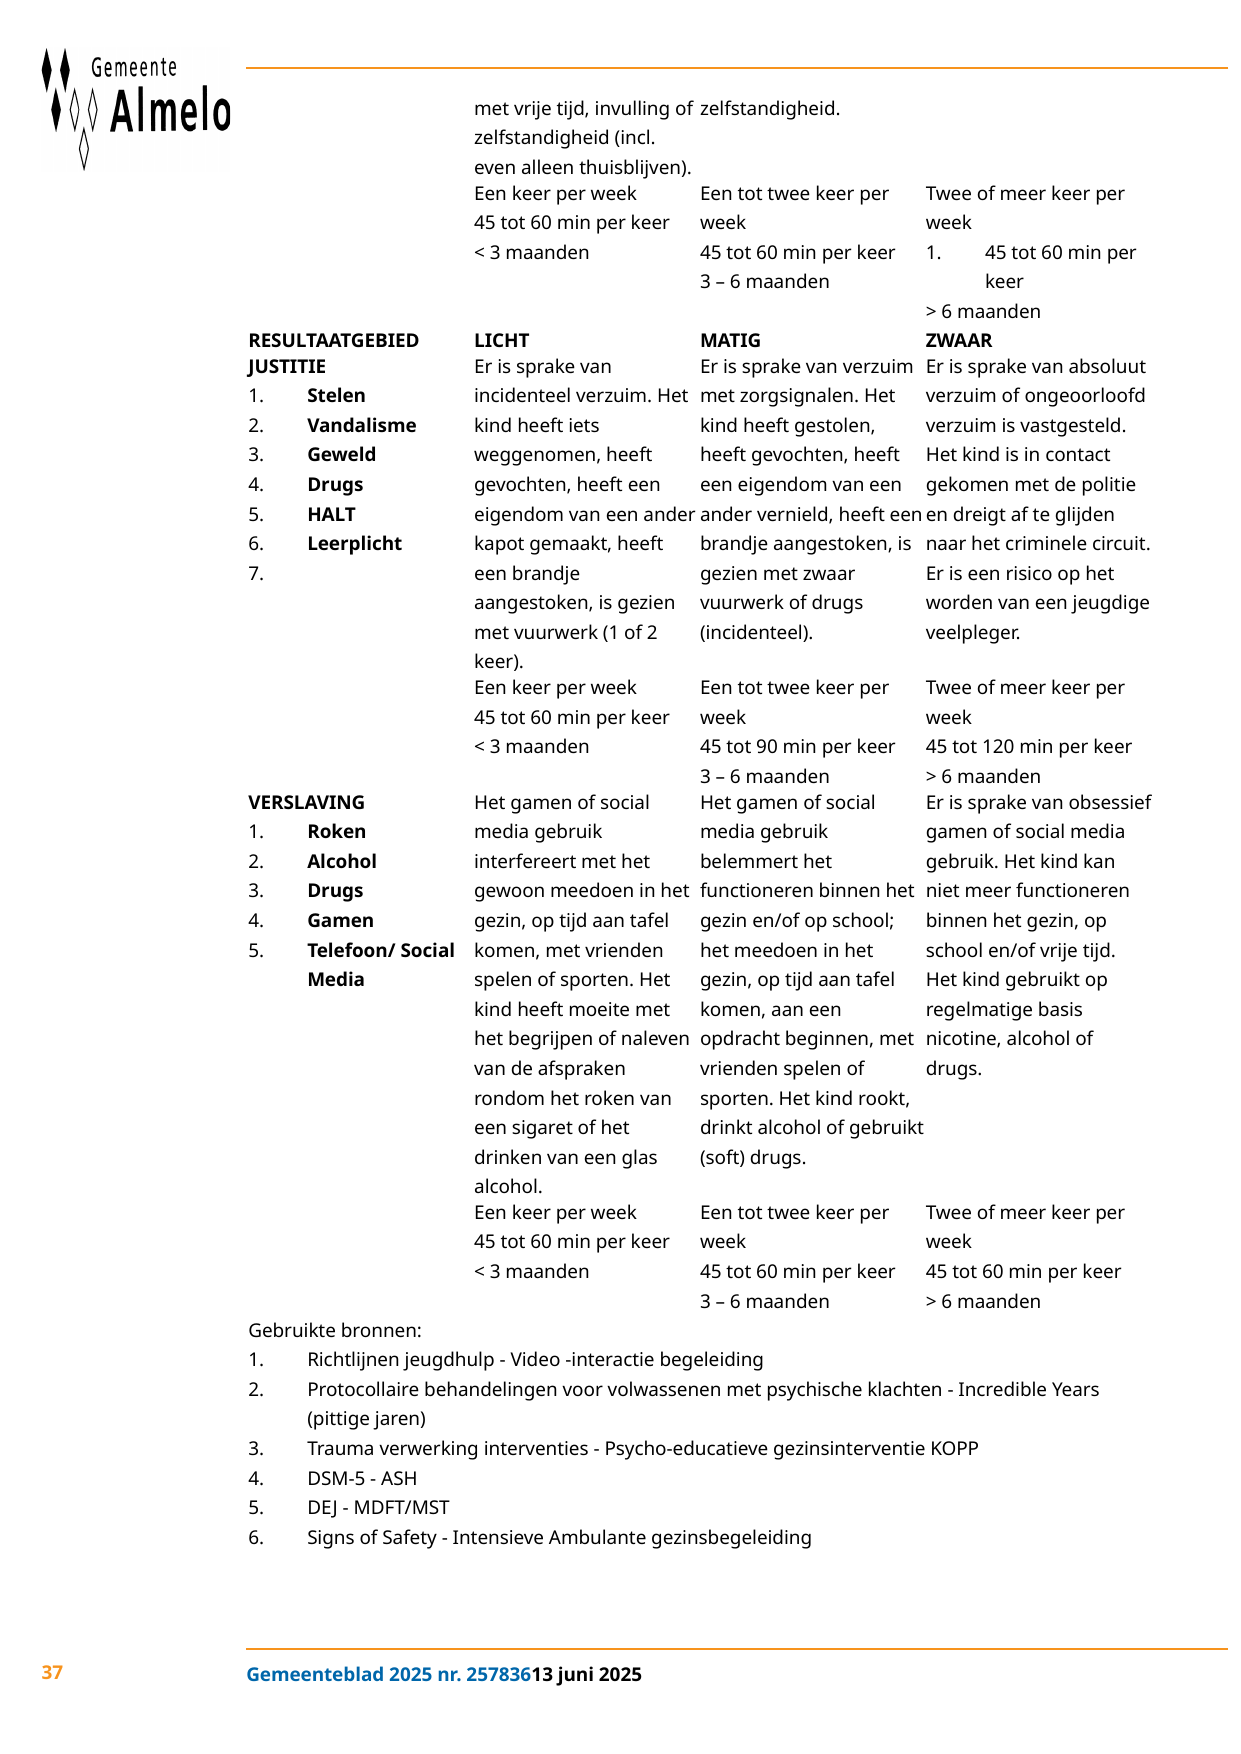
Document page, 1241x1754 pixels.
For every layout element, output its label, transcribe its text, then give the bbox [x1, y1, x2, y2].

table_cell Een keer per week 45 tot 60 min per keer < 3 maanden [474, 180, 700, 324]
list Richtlijnen jeugdhulp - Video -interactie begeleiding [248, 1346, 1152, 1372]
table_cell Een keer per week 45 tot 60 min per keer < 3 maanden [474, 674, 700, 789]
text Gebruikte bronnen: [248, 1317, 1152, 1343]
table_cell VERSLAVING Roken Alcohol Drugs Gamen Telefoon/ Social Media [248, 789, 474, 1199]
table_cell zelfstandigheid. [700, 95, 926, 180]
list DSM-5 - ASH [248, 1465, 1152, 1491]
list Signs of Safety - Intensieve Ambulante gezinsbegeleiding [248, 1524, 1152, 1550]
table_cell Een tot twee keer per week 45 tot 90 min per keer 3 – 6 maanden [700, 674, 926, 789]
table_cell Er is sprake van absoluut verzuim of ongeoorloofd verzuim is vastgesteld. Het kind is in contact gekomen met de politie en dreigt af te glijden naar het criminele circuit. Er is een risico op het worden van een jeugdige veelpleger. [926, 353, 1152, 674]
table_cell Er is sprake van obsessief gamen of social media gebruik. Het kind kan niet meer functioneren binnen het gezin, op school en/of vrije tijd. Het kind gebruikt op regelmatige basis nicotine, alcohol of drugs. [926, 789, 1152, 1199]
table_cell met vrije tijd, invulling of zelfstandigheid (incl. even alleen thuisblijven). [474, 95, 700, 180]
list Trauma verwerking interventies - Psycho-educatieve gezinsinterventie KOPP [248, 1435, 1152, 1461]
table_cell Een tot twee keer per week 45 tot 60 min per keer 3 – 6 maanden [700, 1199, 926, 1314]
table_header RESULTAATGEBIED [248, 327, 474, 353]
table_header ZWAAR [926, 327, 1152, 353]
list Protocollaire behandelingen voor volwassenen met psychische klachten - Incredible Years (pittige jaren) [248, 1376, 1152, 1431]
table_cell [248, 674, 474, 789]
table_cell [248, 95, 474, 180]
table_cell Twee of meer keer per week 45 tot 60 min per keer > 6 maanden [926, 1199, 1152, 1314]
table_cell Twee of meer keer per week 45 tot 60 min per keer > 6 maanden [926, 180, 1152, 324]
table_cell Het gamen of social media gebruik interfereert met het gewoon meedoen in het gezin, op tijd aan tafel komen, met vrienden spelen of sporten. Het kind heeft moeite met het begrijpen of naleven van de afspraken rondom het roken van een sigaret of het drinken van een glas alcohol. [474, 789, 700, 1199]
table_cell [248, 1199, 474, 1314]
table_cell Er is sprake van incidenteel verzuim. Het kind heeft iets weggenomen, heeft gevochten, heeft een eigendom van een ander kapot gemaakt, heeft een brandje aangestoken, is gezien met vuurwerk (1 of 2 keer). [474, 353, 700, 674]
table_header MATIG [700, 327, 926, 353]
table_cell JUSTITIE Stelen Vandalisme Geweld Drugs HALT Leerplicht [248, 353, 474, 674]
picture [41, 47, 231, 172]
list DEJ - MDFT/MST [248, 1494, 1152, 1520]
table_cell Het gamen of social media gebruik belemmert het functioneren binnen het gezin en/of op school; het meedoen in het gezin, op tijd aan tafel komen, aan een opdracht beginnen, met vrienden spelen of sporten. Het kind rookt, drinkt alcohol of gebruikt (soft) drugs. [700, 789, 926, 1199]
table_header LICHT [474, 327, 700, 353]
table_cell Een keer per week 45 tot 60 min per keer < 3 maanden [474, 1199, 700, 1314]
table_cell Er is sprake van verzuim met zorgsignalen. Het kind heeft gestolen, heeft gevochten, heeft een eigendom van een ander vernield, heeft een brandje aangestoken, is gezien met zwaar vuurwerk of drugs (incidenteel). [700, 353, 926, 674]
table_cell Een tot twee keer per week 45 tot 60 min per keer 3 – 6 maanden [700, 180, 926, 324]
table_cell Twee of meer keer per week 45 tot 120 min per keer > 6 maanden [926, 674, 1152, 789]
table_cell [248, 180, 474, 324]
table_cell [926, 95, 1152, 180]
